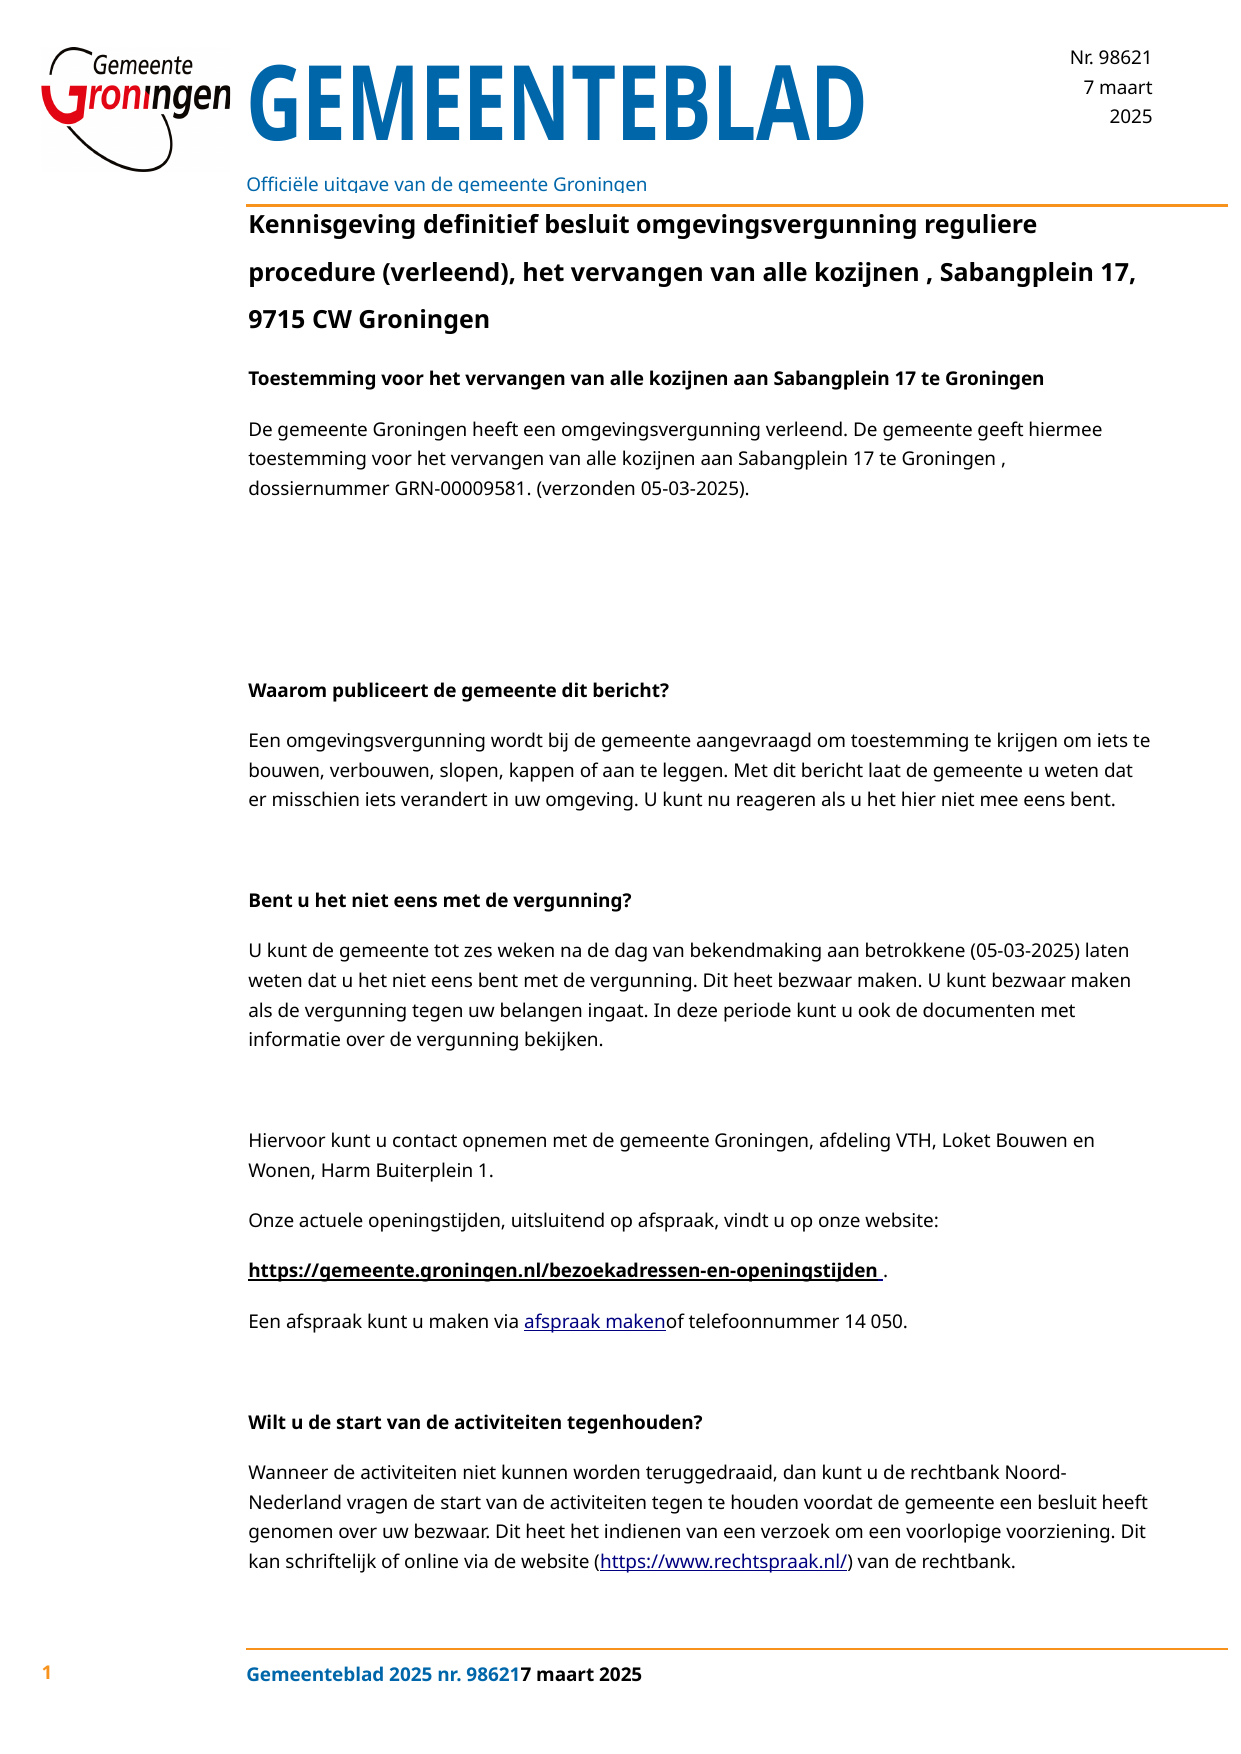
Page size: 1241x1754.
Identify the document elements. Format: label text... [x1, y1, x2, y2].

text Hiervoor kunt u contact opnemen met de gemeente Groningen, afdeling VTH, Loket Bouwen en Wonen, Harm Buiterplein 1. [248, 1127, 1152, 1182]
text Bent u het niet eens met de vergunning? [248, 887, 1152, 913]
text https://gemeente.groningen.nl/bezoekadressen-en-openingstijden . [248, 1258, 1152, 1283]
text Waarom publiceert de gemeente dit bericht? [248, 677, 1152, 702]
text De gemeente Groningen heeft een omgevingsvergunning verleend. De gemeente geeft hiermee toestemming voor het vervangen van alle kozijnen aan Sabangplein 17 te Groningen , dossiernummer GRN-00009581. (verzonden 05-03-2025). [248, 416, 1152, 501]
text Een omgevingsvergunning wordt bij de gemeente aangevraagd om toestemming te krijgen om iets te bouwen, verbouwen, slopen, kappen of aan te leggen. Met dit bericht laat de gemeente u weten dat er misschien iets verandert in uw omgeving. U kunt nu reageren als u het hier niet mee eens bent. [248, 727, 1152, 812]
text Wanneer de activiteiten niet kunnen worden teruggedraaid, dan kunt u de rechtbank Noord-Nederland vragen de start van de activiteiten tegen te houden voordat de gemeente een besluit heeft genomen over uw bezwaar. Dit heet het indienen van een verzoek om een voorlopige voorziening. Dit kan schriftelijk of online via de website (https://www.rechtspraak.nl/) van de rechtbank. [248, 1459, 1152, 1574]
text U kunt de gemeente tot zes weken na de dag van bekendmaking aan betrokkene (05-03-2025) laten weten dat u het niet eens bent met de vergunning. Dit heet bezwaar maken. U kunt bezwaar maken als de vergunning tegen uw belangen ingaat. In deze periode kunt u ook de documenten met informatie over de vergunning bekijken. [248, 938, 1152, 1052]
picture [41, 47, 231, 172]
text Onze actuele openingstijden, uitsluitend op afspraak, vindt u op onze website: [248, 1207, 1152, 1233]
text Toestemming voor het vervangen van alle kozijnen aan Sabangplein 17 te Groningen [248, 366, 1152, 391]
text Kennisgeving definitief besluit omgevingsvergunning reguliere procedure (verleend), het vervangen van alle kozijnen , Sabangplein 17, 9715 CW Groningen [248, 207, 1152, 336]
text Een afspraak kunt u maken via afspraak makenof telefoonnummer 14 050. [248, 1308, 1152, 1334]
text Wilt u de start van de activiteiten tegenhouden? [248, 1409, 1152, 1434]
